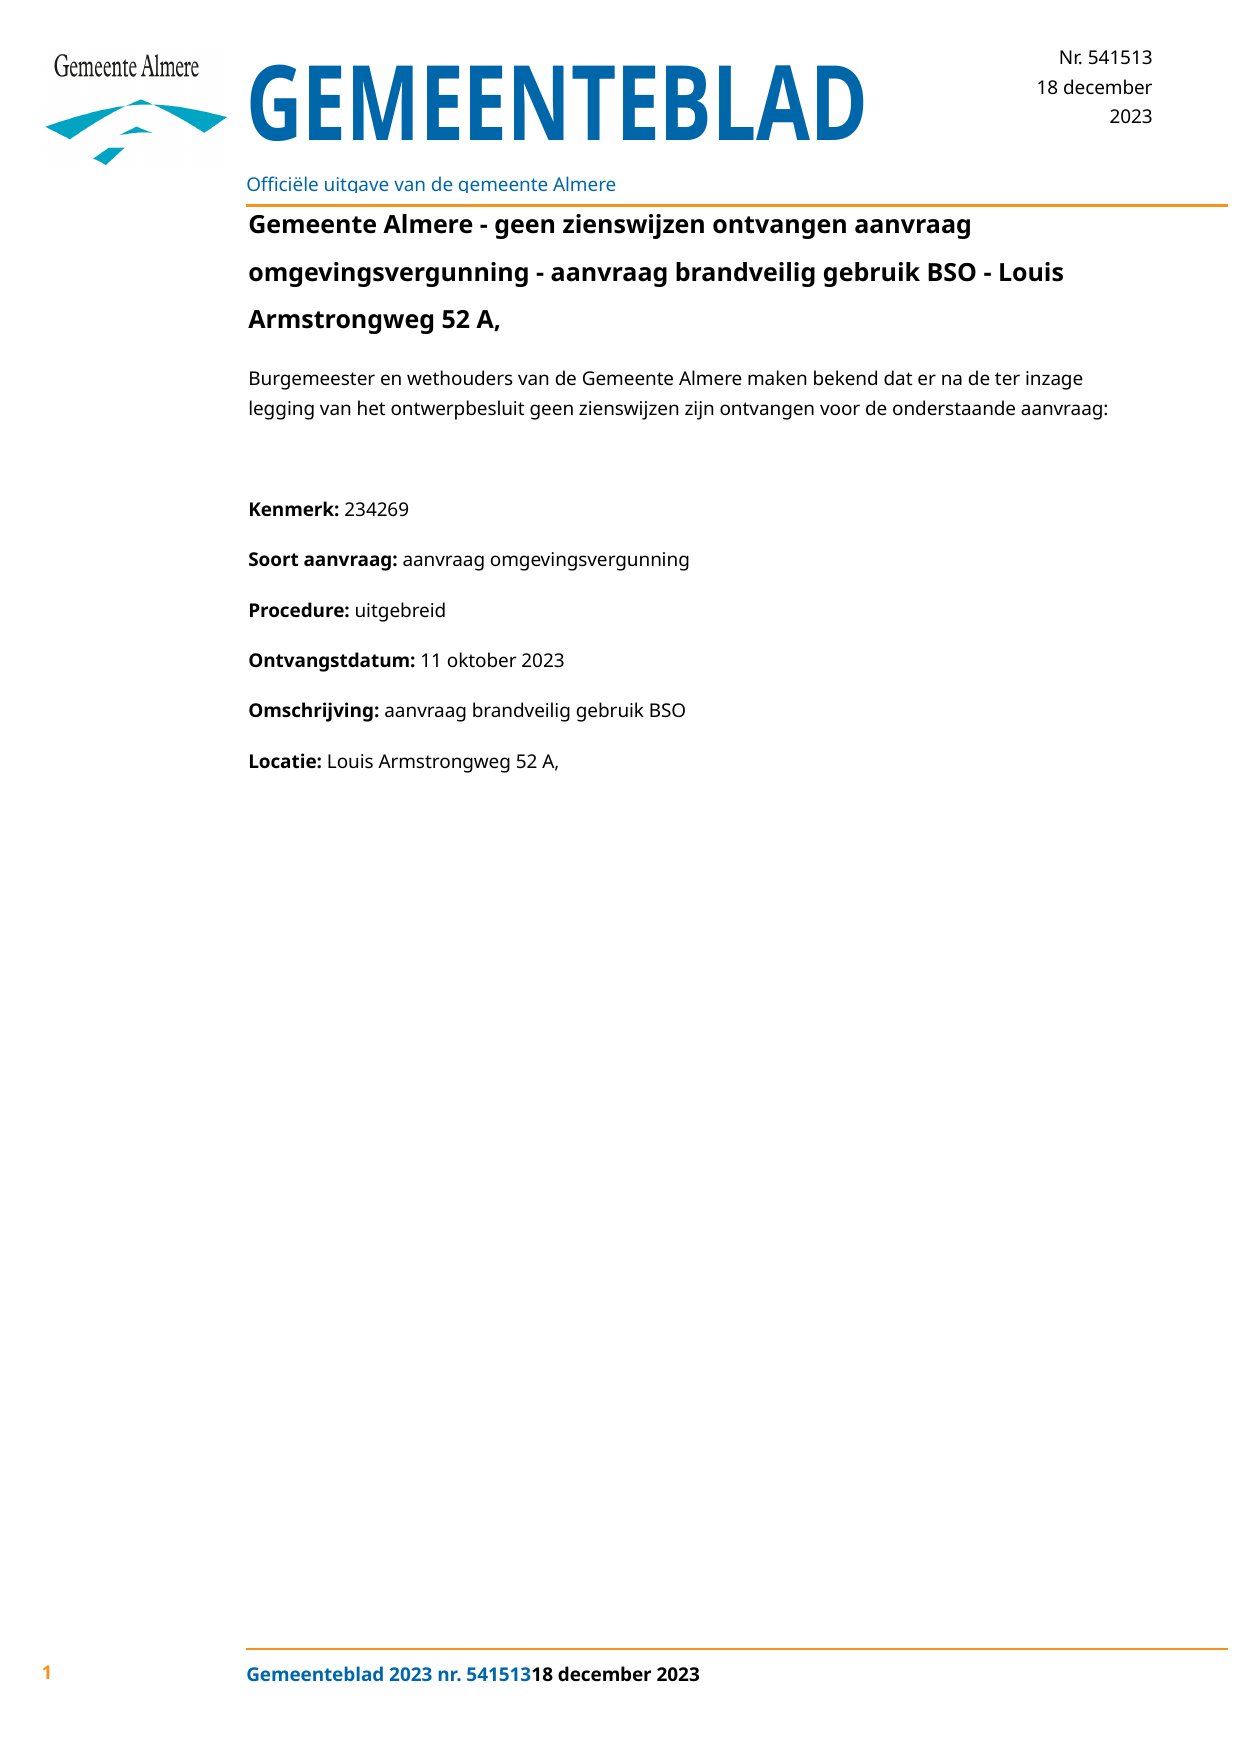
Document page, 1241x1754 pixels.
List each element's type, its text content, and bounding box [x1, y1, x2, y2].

text Ontvangstdatum: 11 oktober 2023 [248, 647, 1152, 673]
text Soort aanvraag: aanvraag omgevingsvergunning [248, 546, 1152, 572]
text Kenmerk: 234269 [248, 496, 1152, 522]
text Gemeente Almere - geen zienswijzen ontvangen aanvraag omgevingsvergunning - aanvraag brandveilig gebruik BSO - Louis Armstrongweg 52 A, [248, 207, 1152, 336]
picture [41, 47, 231, 172]
text Locatie: Louis Armstrongweg 52 A, [248, 748, 1152, 774]
text Omschrijving: aanvraag brandveilig gebruik BSO [248, 698, 1152, 723]
text Procedure: uitgebreid [248, 597, 1152, 622]
text Burgemeester en wethouders van de Gemeente Almere maken bekend dat er na de ter inzage legging van het ontwerpbesluit geen zienswijzen zijn ontvangen voor de onderstaande aanvraag: [248, 366, 1152, 421]
